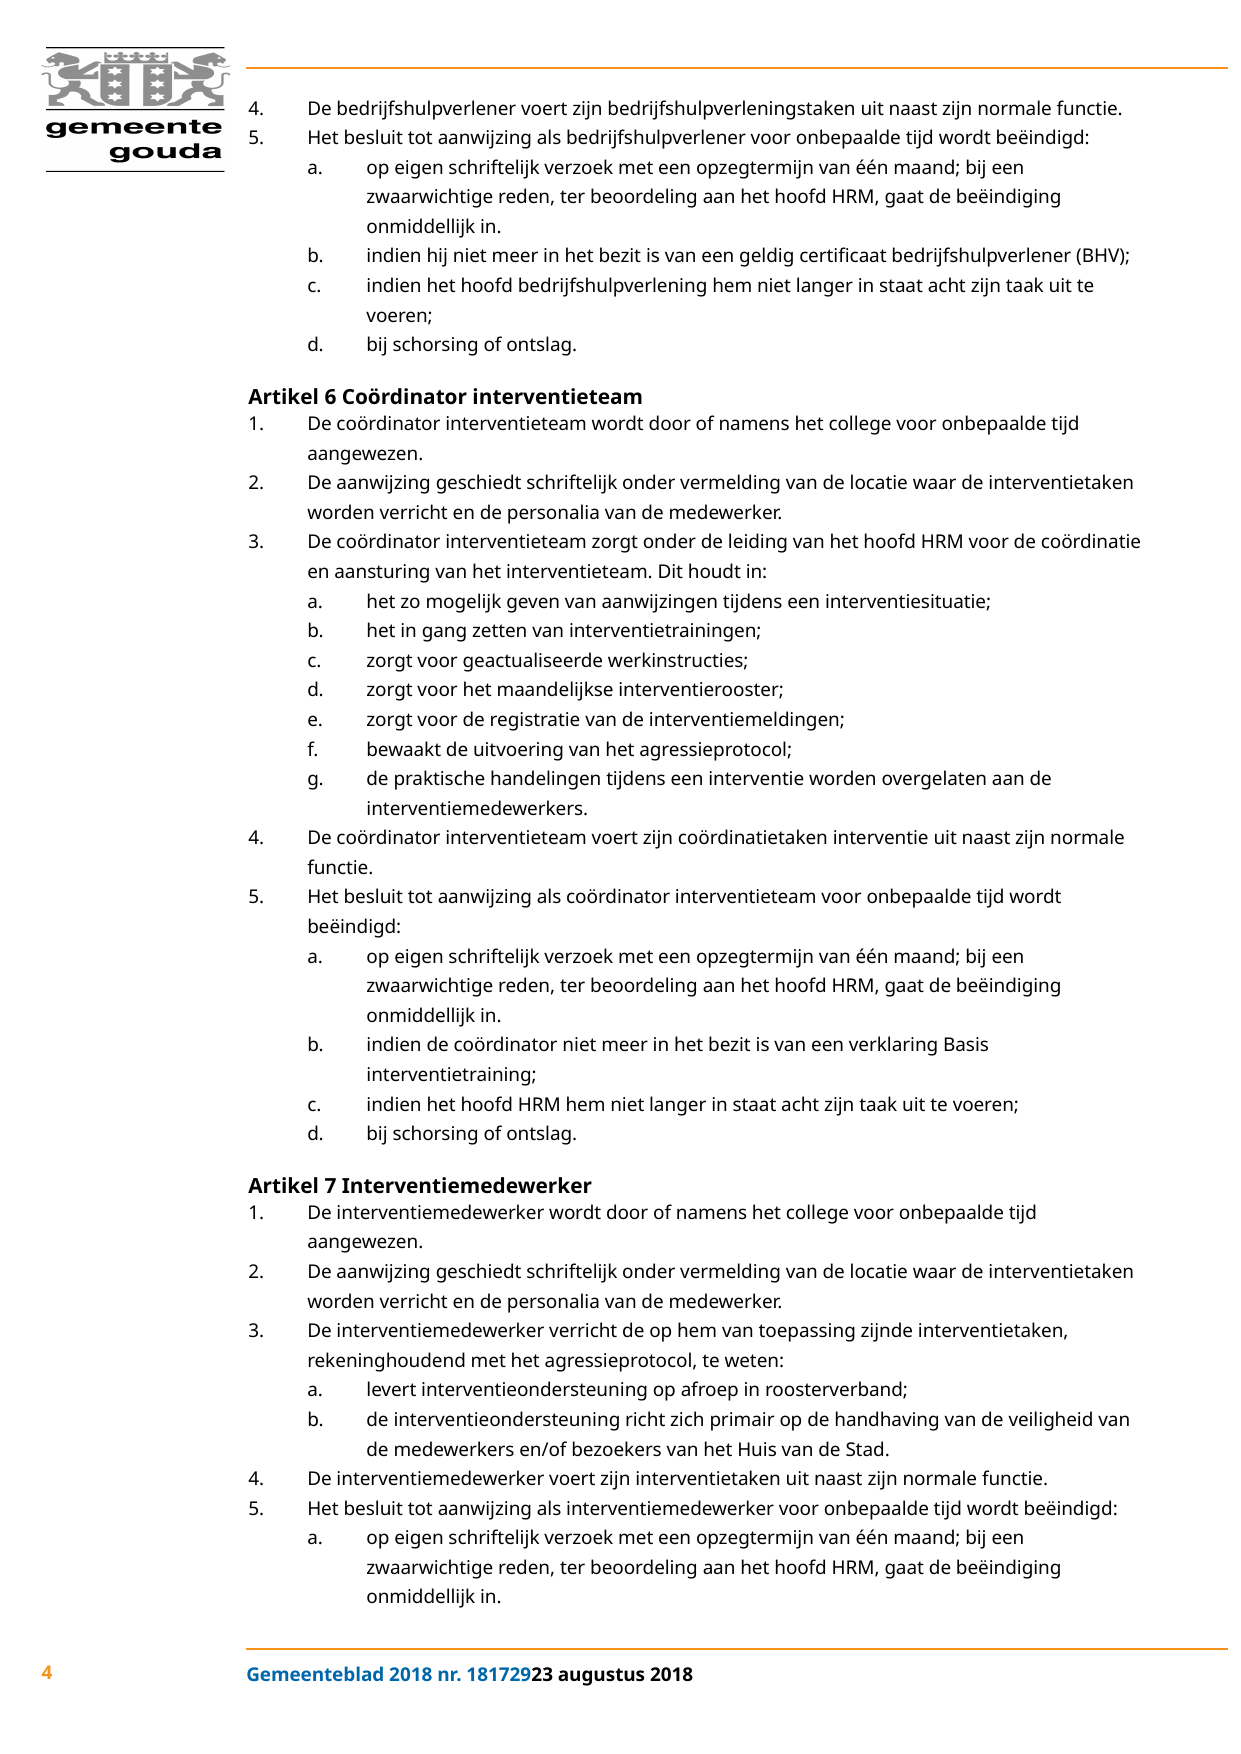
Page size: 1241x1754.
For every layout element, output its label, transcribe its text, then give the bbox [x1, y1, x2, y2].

list de interventieondersteuning richt zich primair op de handhaving van de veiligheid van de medewerkers en/of bezoekers van het Huis van de Stad. [307, 1406, 1152, 1462]
list op eigen schriftelijk verzoek met een opzegtermijn van één maand; bij een zwaarwichtige reden, ter beoordeling aan het hoofd HRM, gaat de beëindiging onmiddellijk in. [307, 943, 1152, 1028]
text Artikel 6 Coördinator interventieteam [248, 382, 1152, 410]
list De aanwijzing geschiedt schriftelijk onder vermelding van de locatie waar de interventietaken worden verricht en de personalia van de medewerker. [248, 1258, 1152, 1314]
list indien het hoofd bedrijfshulpverlening hem niet langer in staat acht zijn taak uit te voeren; [307, 272, 1152, 328]
list Het besluit tot aanwijzing als bedrijfshulpverlener voor onbepaalde tijd wordt beëindigd: [248, 124, 1152, 150]
list bewaakt de uitvoering van het agressieprotocol; [307, 736, 1152, 761]
list De coördinator interventieteam zorgt onder de leiding van het hoofd HRM voor de coördinatie en aansturing van het interventieteam. Dit houdt in: [248, 529, 1152, 584]
list indien hij niet meer in het bezit is van een geldig certificaat bedrijfshulpverlener (BHV); [307, 243, 1152, 268]
list het in gang zetten van interventietrainingen; [307, 617, 1152, 643]
list het zo mogelijk geven van aanwijzingen tijdens een interventiesituatie; [307, 588, 1152, 613]
list bij schorsing of ontslag. [307, 331, 1152, 357]
list bij schorsing of ontslag. [307, 1120, 1152, 1146]
list Het besluit tot aanwijzing als coördinator interventieteam voor onbepaalde tijd wordt beëindigd: [248, 884, 1152, 939]
list De coördinator interventieteam voert zijn coördinatietaken interventie uit naast zijn normale functie. [248, 824, 1152, 880]
text Artikel 7 Interventiemedewerker [248, 1171, 1152, 1199]
list zorgt voor het maandelijkse interventierooster; [307, 677, 1152, 702]
list op eigen schriftelijk verzoek met een opzegtermijn van één maand; bij een zwaarwichtige reden, ter beoordeling aan het hoofd HRM, gaat de beëindiging onmiddellijk in. [307, 1524, 1152, 1609]
list zorgt voor geactualiseerde werkinstructies; [307, 647, 1152, 673]
list De coördinator interventieteam wordt door of namens het college voor onbepaalde tijd aangewezen. [248, 410, 1152, 466]
list indien de coördinator niet meer in het bezit is van een verklaring Basis interventietraining; [307, 1032, 1152, 1087]
list De bedrijfshulpverlener voert zijn bedrijfshulpverleningstaken uit naast zijn normale functie. [248, 95, 1152, 121]
list op eigen schriftelijk verzoek met een opzegtermijn van één maand; bij een zwaarwichtige reden, ter beoordeling aan het hoofd HRM, gaat de beëindiging onmiddellijk in. [307, 154, 1152, 239]
picture [41, 47, 231, 172]
list levert interventieondersteuning op afroep in roosterverband; [307, 1377, 1152, 1402]
list De interventiemedewerker verricht de op hem van toepassing zijnde interventietaken, rekeninghoudend met het agressieprotocol, te weten: [248, 1317, 1152, 1373]
list De interventiemedewerker voert zijn interventietaken uit naast zijn normale functie. [248, 1465, 1152, 1491]
list indien het hoofd HRM hem niet langer in staat acht zijn taak uit te voeren; [307, 1091, 1152, 1116]
list Het besluit tot aanwijzing als interventiemedewerker voor onbepaalde tijd wordt beëindigd: [248, 1495, 1152, 1521]
list de praktische handelingen tijdens een interventie worden overgelaten aan de interventiemedewerkers. [307, 765, 1152, 821]
list De interventiemedewerker wordt door of namens het college voor onbepaalde tijd aangewezen. [248, 1199, 1152, 1254]
list De aanwijzing geschiedt schriftelijk onder vermelding van de locatie waar de interventietaken worden verricht en de personalia van de medewerker. [248, 469, 1152, 525]
list zorgt voor de registratie van de interventiemeldingen; [307, 706, 1152, 732]
